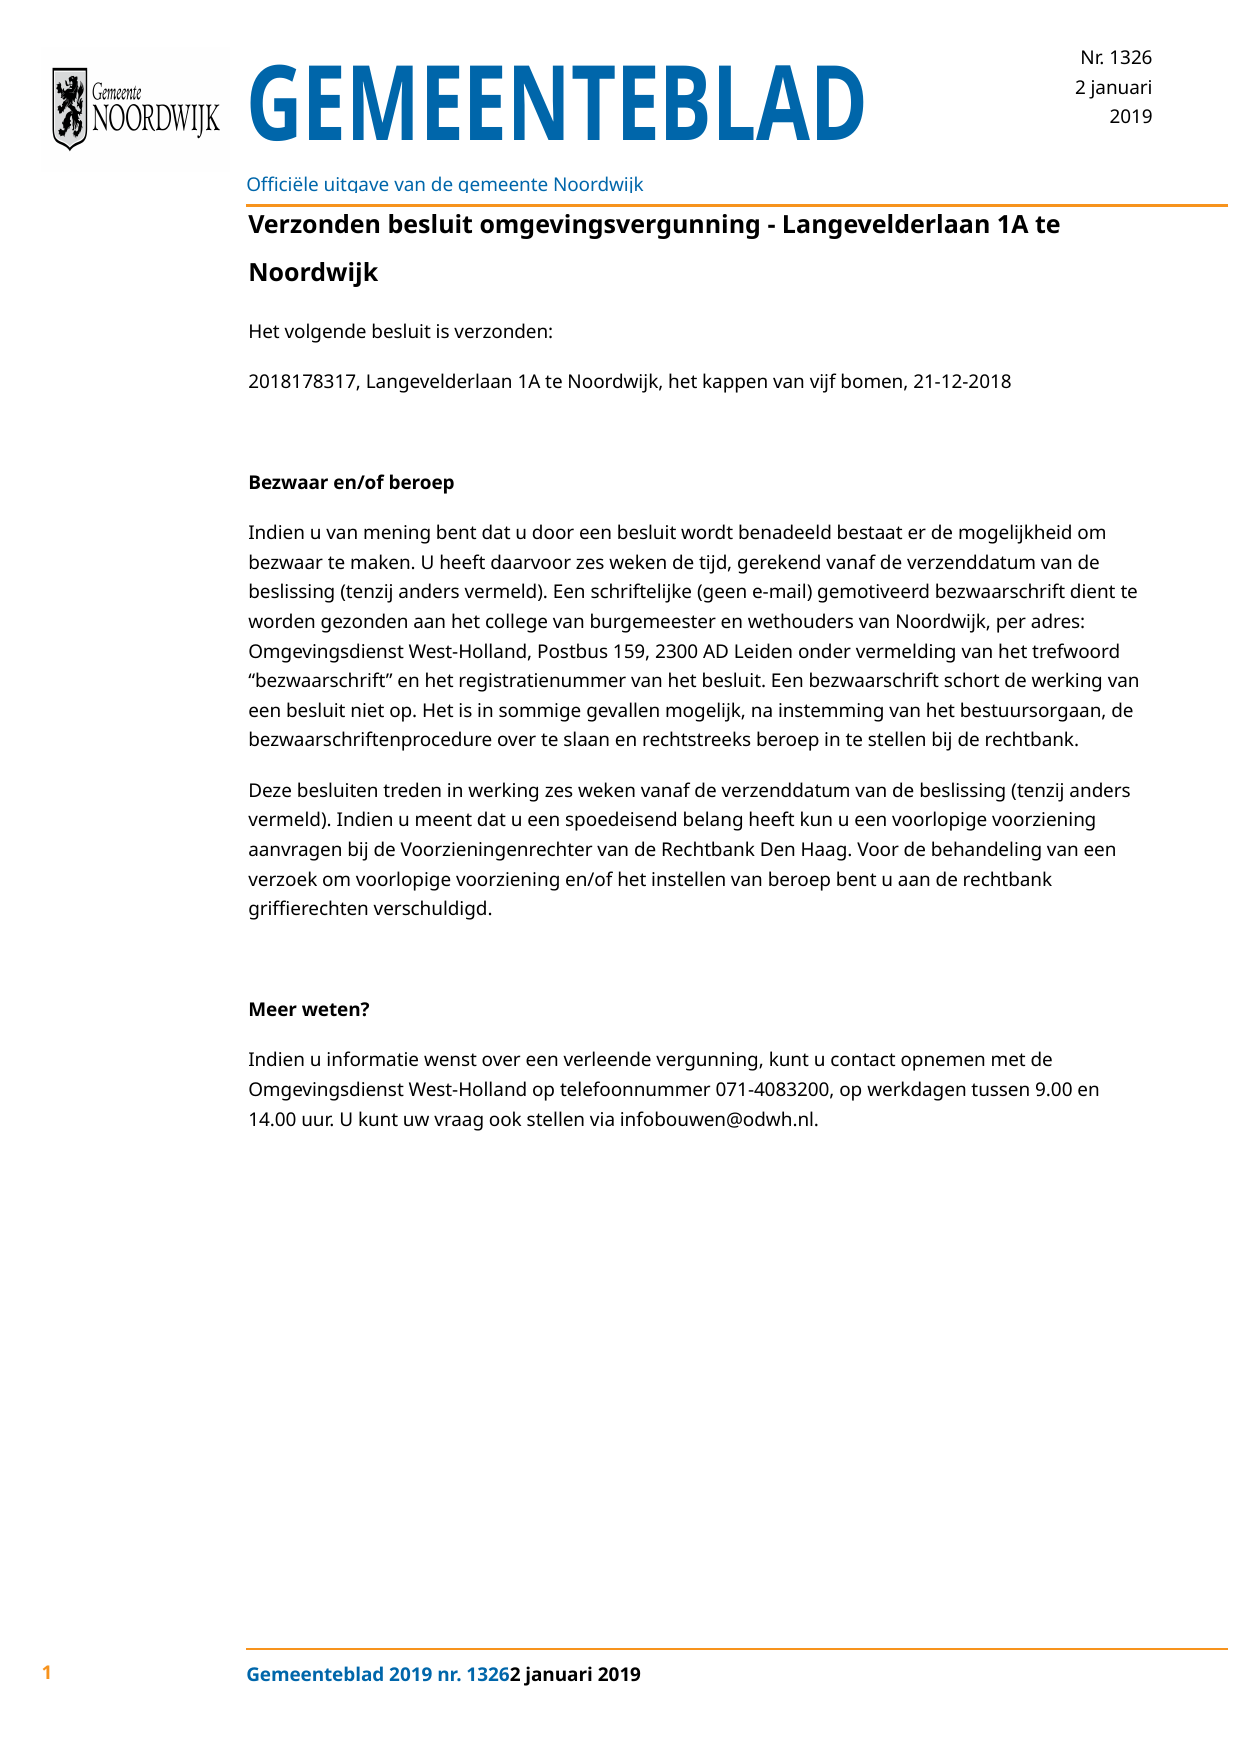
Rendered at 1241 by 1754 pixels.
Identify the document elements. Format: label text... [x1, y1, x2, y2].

picture [41, 47, 231, 172]
text Verzonden besluit omgevingsvergunning - Langevelderlaan 1A te Noordwijk [248, 207, 1152, 288]
text Bezwaar en/of beroep [248, 469, 1152, 495]
text Meer weten? [248, 996, 1152, 1022]
text 2018178317, Langevelderlaan 1A te Noordwijk, het kappen van vijf bomen, 21-12-2018 [248, 368, 1152, 394]
text Indien u informatie wenst over een verleende vergunning, kunt u contact opnemen met de Omgevingsdienst West-Holland op telefoonnummer 071-4083200, op werkdagen tussen 9.00 en 14.00 uur. U kunt uw vraag ook stellen via infobouwen@odwh.nl. [248, 1047, 1152, 1132]
text Indien u van mening bent dat u door een besluit wordt benadeeld bestaat er de mogelijkheid om bezwaar te maken. U heeft daarvoor zes weken de tijd, gerekend vanaf de verzenddatum van de beslissing (tenzij anders vermeld). Een schriftelijke (geen e-mail) gemotiveerd bezwaarschrift dient te worden gezonden aan het college van burgemeester en wethouders van Noordwijk, per adres: Omgevingsdienst West-Holland, Postbus 159, 2300 AD Leiden onder vermelding van het trefwoord “bezwaarschrift” en het registratienummer van het besluit. Een bezwaarschrift schort de werking van een besluit niet op. Het is in sommige gevallen mogelijk, na instemming van het bestuursorgaan, de bezwaarschriftenprocedure over te slaan en rechtstreeks beroep in te stellen bij de rechtbank. [248, 519, 1152, 752]
text Het volgende besluit is verzonden: [248, 318, 1152, 344]
text Deze besluiten treden in werking zes weken vanaf de verzenddatum van de beslissing (tenzij anders vermeld). Indien u meent dat u een spoedeisend belang heeft kun u een voorlopige voorziening aanvragen bij de Voorzieningenrechter van de Rechtbank Den Haag. Voor de behandeling van een verzoek om voorlopige voorziening en/of het instellen van beroep bent u aan de rechtbank griffierechten verschuldigd. [248, 777, 1152, 921]
